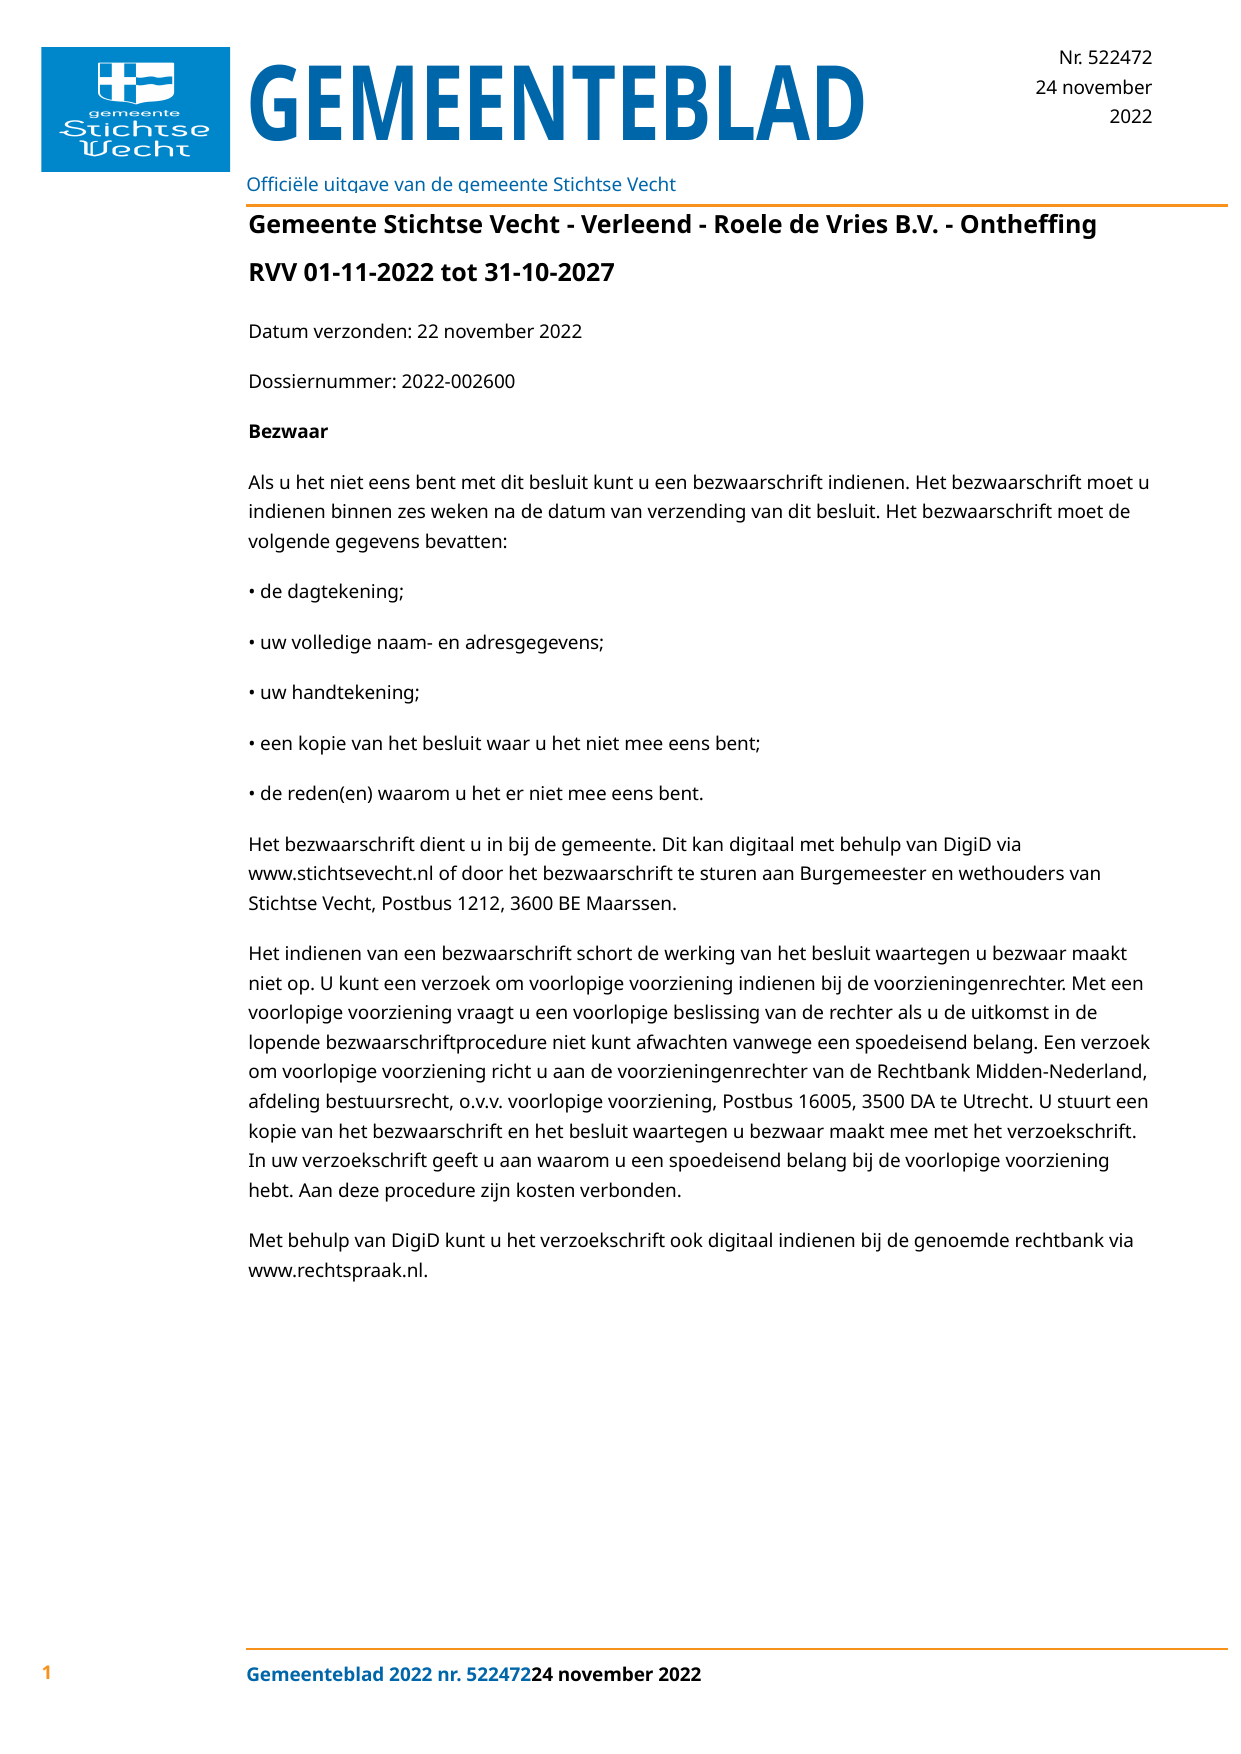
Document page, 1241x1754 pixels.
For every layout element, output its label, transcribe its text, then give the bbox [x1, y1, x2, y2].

text Gemeente Stichtse Vecht - Verleend - Roele de Vries B.V. - Ontheffing RVV 01-11-2022 tot 31-10-2027 [248, 207, 1152, 288]
text Het bezwaarschrift dient u in bij de gemeente. Dit kan digitaal met behulp van DigiD via www.stichtsevecht.nl of door het bezwaarschrift te sturen aan Burgemeester en wethouders van Stichtse Vecht, Postbus 1212, 3600 BE Maarssen. [248, 831, 1152, 916]
text • een kopie van het besluit waar u het niet mee eens bent; [248, 730, 1152, 756]
text • uw handtekening; [248, 679, 1152, 705]
text • de dagtekening; [248, 579, 1152, 604]
text Datum verzonden: 22 november 2022 [248, 318, 1152, 344]
text Het indienen van een bezwaarschrift schort de werking van het besluit waartegen u bezwaar maakt niet op. U kunt een verzoek om voorlopige voorziening indienen bij de voorzieningenrechter. Met een voorlopige voorziening vraagt u een voorlopige beslissing van de rechter als u de uitkomst in de lopende bezwaarschriftprocedure niet kunt afwachten vanwege een spoedeisend belang. Een verzoek om voorlopige voorziening richt u aan de voorzieningenrechter van de Rechtbank Midden-Nederland, afdeling bestuursrecht, o.v.v. voorlopige voorziening, Postbus 16005, 3500 DA te Utrecht. U stuurt een kopie van het bezwaarschrift en het besluit waartegen u bezwaar maakt mee met het verzoekschrift. In uw verzoekschrift geeft u aan waarom u een spoedeisend belang bij de voorlopige voorziening hebt. Aan deze procedure zijn kosten verbonden. [248, 940, 1152, 1203]
text • uw volledige naam- en adresgegevens; [248, 629, 1152, 655]
picture [99, 63, 135, 101]
text Dossiernummer: 2022-002600 [248, 368, 1152, 394]
text Bezwaar [248, 419, 1152, 444]
text Met behulp van DigiD kunt u het verzoekschrift ook digitaal indienen bij de genoemde rechtbank via www.rechtspraak.nl. [248, 1227, 1152, 1283]
text • de reden(en) waarom u het er niet mee eens bent. [248, 780, 1152, 806]
picture [137, 63, 174, 103]
text Als u het niet eens bent met dit besluit kunt u een bezwaarschrift indienen. Het bezwaarschrift moet u indienen binnen zes weken na de datum van verzending van dit besluit. Het bezwaarschrift moet de volgende gegevens bevatten: [248, 469, 1152, 554]
